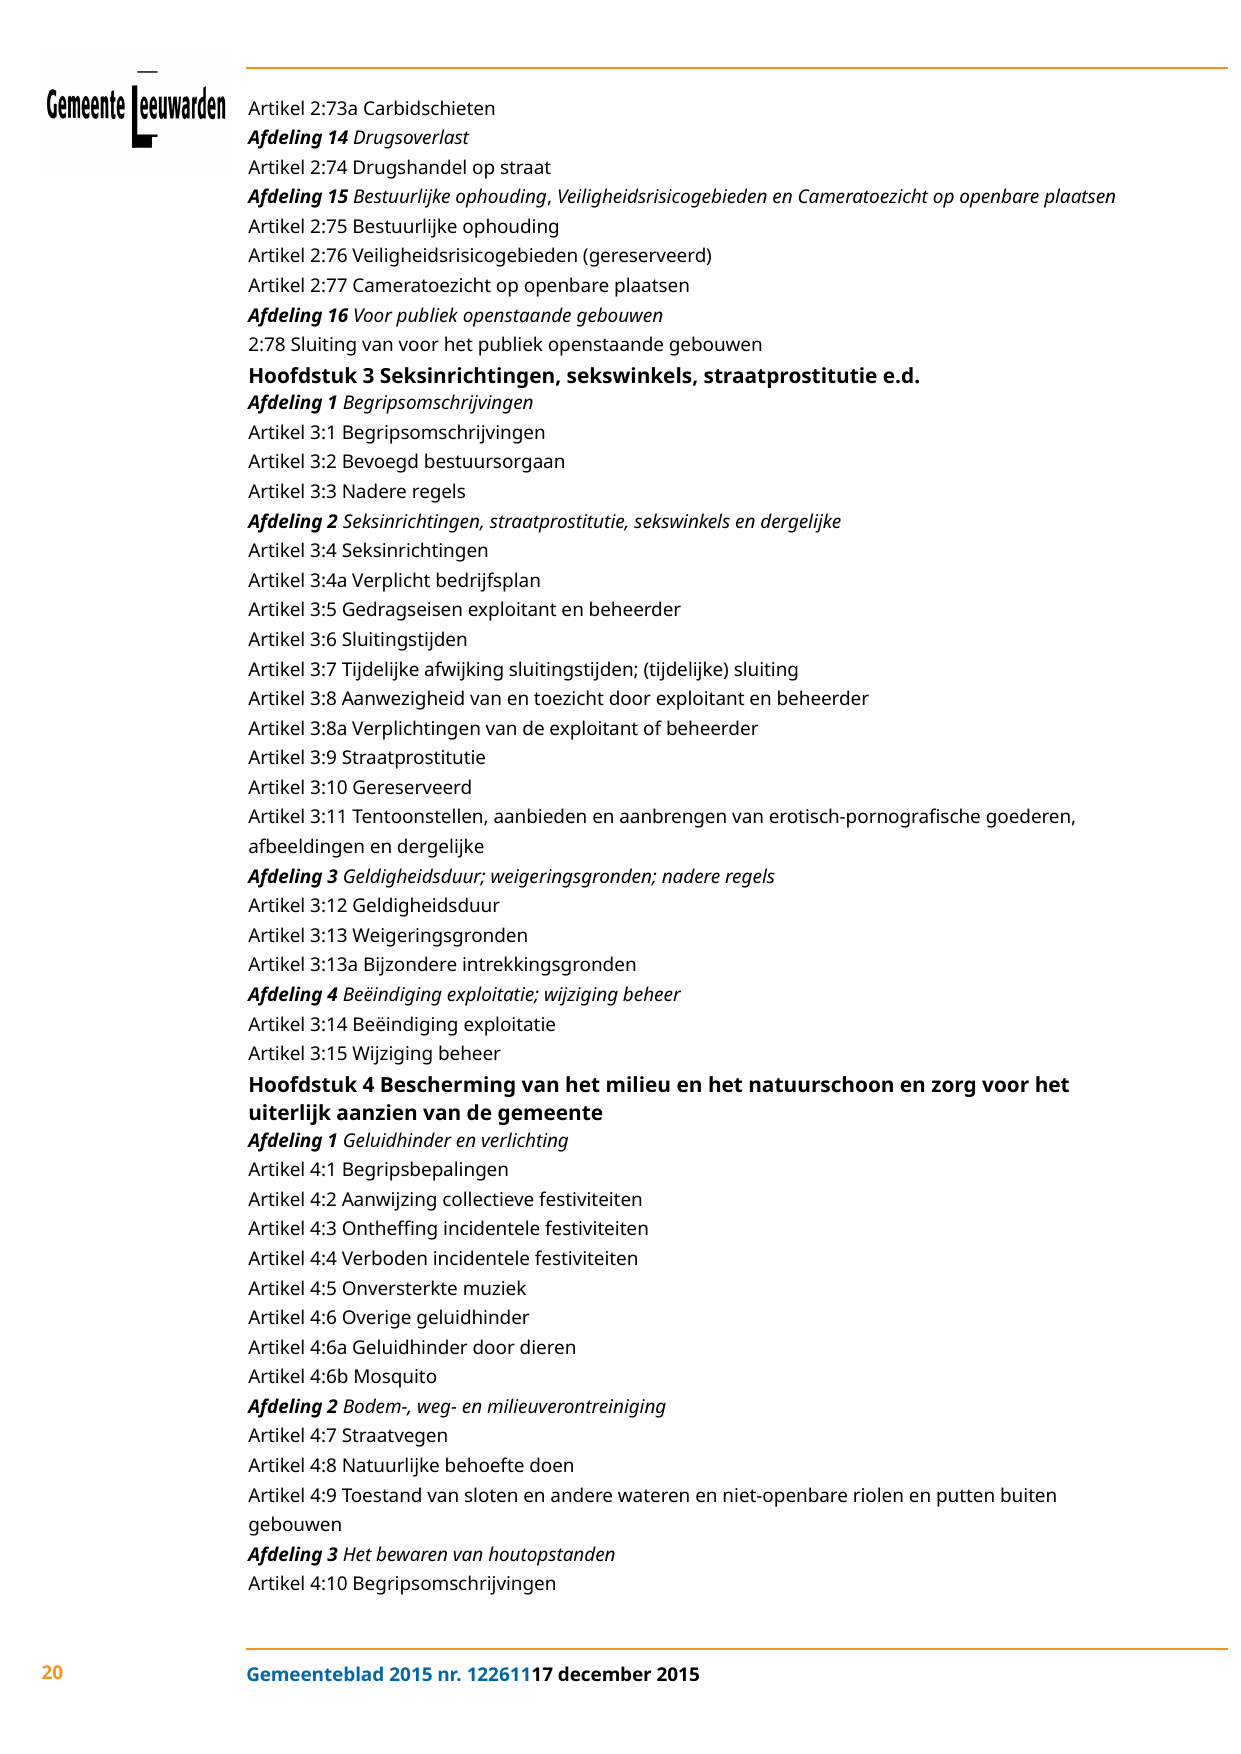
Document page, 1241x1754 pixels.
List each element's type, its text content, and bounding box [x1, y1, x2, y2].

text Afdeling 14 Drugsoverlast [248, 124, 1152, 150]
text Artikel 3:4a Verplicht bedrijfsplan [248, 567, 1152, 593]
text Artikel 3:14 Beëindiging exploitatie [248, 1011, 1152, 1036]
text Artikel 3:7 Tijdelijke afwijking sluitingstijden; (tijdelijke) sluiting [248, 656, 1152, 681]
text Afdeling 2 Bodem-, weg- en milieuverontreiniging [248, 1393, 1152, 1419]
text Afdeling 3 Geldigheidsduur; weigeringsgronden; nadere regels [248, 863, 1152, 888]
text 2:78 Sluiting van voor het publiek openstaande gebouwen [248, 331, 1152, 357]
text Artikel 4:6b Mosquito [248, 1363, 1152, 1389]
picture [41, 47, 231, 172]
text Artikel 3:5 Gedragseisen exploitant en beheerder [248, 597, 1152, 622]
text Artikel 2:74 Drugshandel op straat [248, 154, 1152, 180]
text Artikel 3:9 Straatprostitutie [248, 744, 1152, 770]
text Artikel 4:9 Toestand van sloten en andere wateren en niet-openbare riolen en putten buiten gebouwen [248, 1482, 1152, 1537]
text Hoofdstuk 4 Bescherming van het milieu en het natuurschoon en zorg voor het uiterlijk aanzien van de gemeente [248, 1070, 1152, 1127]
text Artikel 2:73a Carbidschieten [248, 95, 1152, 121]
text Artikel 4:3 Ontheffing incidentele festiviteiten [248, 1216, 1152, 1241]
text Artikel 3:2 Bevoegd bestuursorgaan [248, 449, 1152, 474]
text Artikel 3:3 Nadere regels [248, 478, 1152, 504]
text Artikel 4:10 Begripsomschrijvingen [248, 1571, 1152, 1596]
text Afdeling 2 Seksinrichtingen, straatprostitutie, sekswinkels en dergelijke [248, 508, 1152, 533]
text Hoofdstuk 3 Seksinrichtingen, sekswinkels, straatprostitutie e.d. [248, 361, 1152, 389]
text Artikel 3:4 Seksinrichtingen [248, 537, 1152, 563]
text Afdeling 4 Beëindiging exploitatie; wijziging beheer [248, 981, 1152, 1007]
text Artikel 3:13a Bijzondere intrekkingsgronden [248, 952, 1152, 977]
text Artikel 3:8 Aanwezigheid van en toezicht door exploitant en beheerder [248, 685, 1152, 711]
text Artikel 3:15 Wijziging beheer [248, 1040, 1152, 1066]
text Artikel 3:6 Sluitingstijden [248, 626, 1152, 652]
text Artikel 3:13 Weigeringsgronden [248, 922, 1152, 948]
text Artikel 4:5 Onversterkte muziek [248, 1275, 1152, 1300]
text Artikel 3:11 Tentoonstellen, aanbieden en aanbrengen van erotisch-pornografische goederen, afbeeldingen en dergelijke [248, 804, 1152, 859]
text Artikel 3:8a Verplichtingen van de exploitant of beheerder [248, 715, 1152, 741]
text Artikel 3:12 Geldigheidsduur [248, 892, 1152, 918]
text Artikel 4:2 Aanwijzing collectieve festiviteiten [248, 1186, 1152, 1212]
text Afdeling 3 Het bewaren van houtopstanden [248, 1541, 1152, 1567]
text Artikel 4:1 Begripsbepalingen [248, 1156, 1152, 1182]
text Afdeling 15 Bestuurlijke ophouding, Veiligheidsrisicogebieden en Cameratoezicht op openbare plaatsen [248, 183, 1152, 209]
text Artikel 4:4 Verboden incidentele festiviteiten [248, 1245, 1152, 1271]
text Artikel 4:6a Geluidhinder door dieren [248, 1334, 1152, 1359]
text Afdeling 16 Voor publiek openstaande gebouwen [248, 302, 1152, 328]
text Artikel 4:8 Natuurlijke behoefte doen [248, 1452, 1152, 1478]
text Artikel 4:6 Overige geluidhinder [248, 1304, 1152, 1330]
text Artikel 4:7 Straatvegen [248, 1423, 1152, 1448]
text Artikel 3:10 Gereserveerd [248, 774, 1152, 800]
text Artikel 2:75 Bestuurlijke ophouding [248, 213, 1152, 239]
text Artikel 2:76 Veiligheidsrisicogebieden (gereserveerd) [248, 243, 1152, 268]
text Afdeling 1 Begripsomschrijvingen [248, 389, 1152, 415]
text Afdeling 1 Geluidhinder en verlichting [248, 1127, 1152, 1152]
text Artikel 2:77 Cameratoezicht op openbare plaatsen [248, 272, 1152, 298]
text Artikel 3:1 Begripsomschrijvingen [248, 419, 1152, 445]
